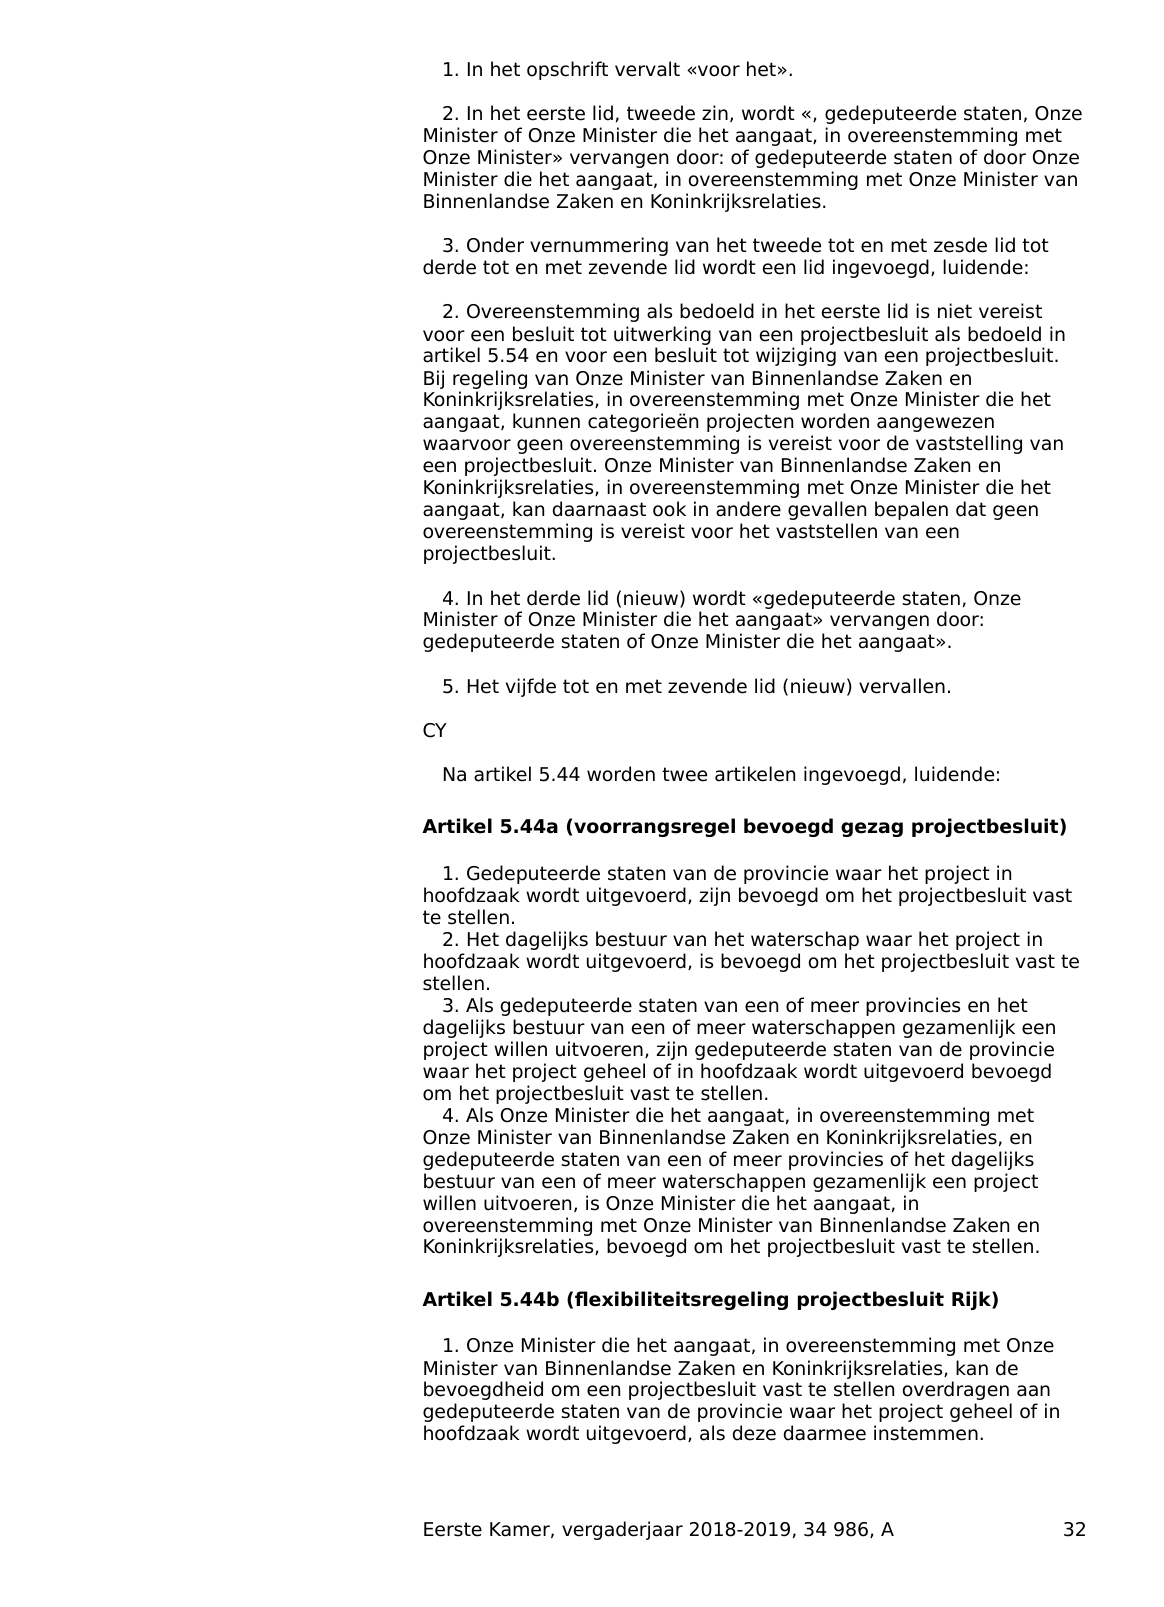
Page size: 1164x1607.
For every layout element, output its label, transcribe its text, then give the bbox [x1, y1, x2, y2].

text Na artikel 5.44 worden twee artikelen ingevoegd, luidende: [422, 764, 1087, 786]
subtitle Artikel 5.44a (voorrangsregel bevoegd gezag projectbesluit) [422, 816, 1087, 838]
text 3. Onder vernummering van het tweede tot en met zesde lid tot derde tot en met zevende lid wordt een lid ingevoegd, luidende: [422, 235, 1087, 279]
text 1. Gedeputeerde staten van de provincie waar het project in hoofdzaak wordt uitgevoerd, zijn bevoegd om het projectbesluit vast te stellen. [422, 863, 1087, 929]
text 1. In het opschrift vervalt «voor het». [422, 59, 1087, 81]
text 2. Overeenstemming als bedoeld in het eerste lid is niet vereist voor een besluit tot uitwerking van een projectbesluit als bedoeld in artikel 5.54 en voor een besluit tot wijziging van een projectbesluit. Bij regeling van Onze Minister van Binnenlandse Zaken en Koninkrijksrelaties, in overeenstemming met Onze Minister die het aangaat, kunnen categorieën projecten worden aangewezen waarvoor geen overeenstemming is vereist voor de vaststelling van een projectbesluit. Onze Minister van Binnenlandse Zaken en Koninkrijksrelaties, in overeenstemming met Onze Minister die het aangaat, kan daarnaast ook in andere gevallen bepalen dat geen overeenstemming is vereist voor het vaststellen van een projectbesluit. [422, 301, 1087, 565]
text 3. Als gedeputeerde staten van een of meer provincies en het dagelijks bestuur van een of meer waterschappen gezamenlijk een project willen uitvoeren, zijn gedeputeerde staten van de provincie waar het project geheel of in hoofdzaak wordt uitgevoerd bevoegd om het projectbesluit vast te stellen. [422, 995, 1087, 1104]
subtitle Artikel 5.44b (flexibiliteitsregeling projectbesluit Rijk) [422, 1288, 1087, 1310]
text 1. Onze Minister die het aangaat, in overeenstemming met Onze Minister van Binnenlandse Zaken en Koninkrijksrelaties, kan de bevoegdheid om een projectbesluit vast te stellen overdragen aan gedeputeerde staten van de provincie waar het project geheel of in hoofdzaak wordt uitgevoerd, als deze daarmee instemmen. [422, 1335, 1087, 1445]
text 2. In het eerste lid, tweede zin, wordt «, gedeputeerde staten, Onze Minister of Onze Minister die het aangaat, in overeenstemming met Onze Minister» vervangen door: of gedeputeerde staten of door Onze Minister die het aangaat, in overeenstemming met Onze Minister van Binnenlandse Zaken en Koninkrijksrelaties. [422, 103, 1087, 213]
text 5. Het vijfde tot en met zevende lid (nieuw) vervallen. [422, 676, 1087, 697]
text CY [422, 720, 1087, 742]
text 4. In het derde lid (nieuw) wordt «gedeputeerde staten, Onze Minister of Onze Minister die het aangaat» vervangen door: gedeputeerde staten of Onze Minister die het aangaat». [422, 587, 1087, 653]
text 2. Het dagelijks bestuur van het waterschap waar het project in hoofdzaak wordt uitgevoerd, is bevoegd om het projectbesluit vast te stellen. [422, 929, 1087, 995]
text 4. Als Onze Minister die het aangaat, in overeenstemming met Onze Minister van Binnenlandse Zaken en Koninkrijksrelaties, en gedeputeerde staten van een of meer provincies of het dagelijks bestuur van een of meer waterschappen gezamenlijk een project willen uitvoeren, is Onze Minister die het aangaat, in overeenstemming met Onze Minister van Binnenlandse Zaken en Koninkrijksrelaties, bevoegd om het projectbesluit vast te stellen. [422, 1104, 1087, 1258]
